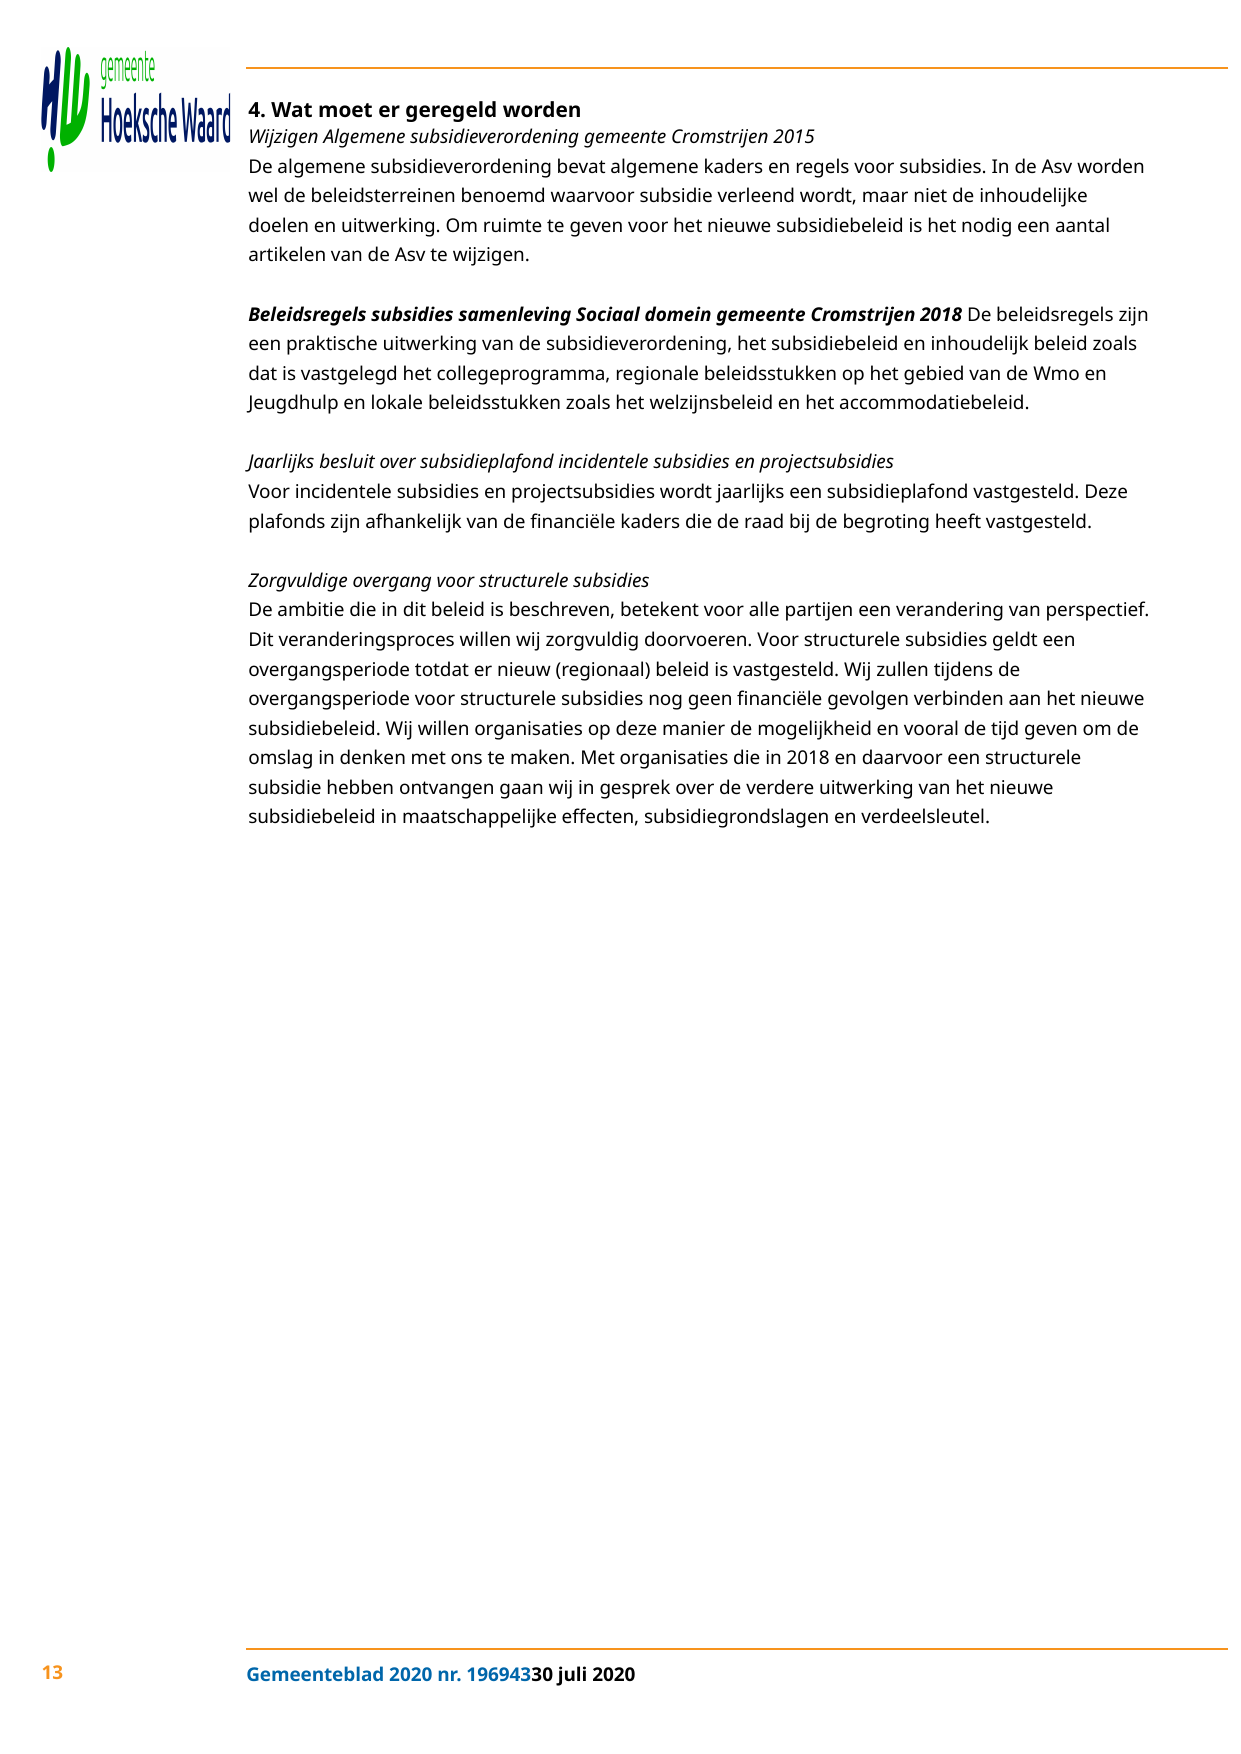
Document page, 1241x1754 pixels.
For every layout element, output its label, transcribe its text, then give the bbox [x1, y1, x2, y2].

picture [41, 47, 231, 172]
text De ambitie die in dit beleid is beschreven, betekent voor alle partijen een verandering van perspectief. Dit veranderingsproces willen wij zorgvuldig doorvoeren. Voor structurele subsidies geldt een overgangsperiode totdat er nieuw (regionaal) beleid is vastgesteld. Wij zullen tijdens de overgangsperiode voor structurele subsidies nog geen financiële gevolgen verbinden aan het nieuwe subsidiebeleid. Wij willen organisaties op deze manier de mogelijkheid en vooral de tijd geven om de omslag in denken met ons te maken. Met organisaties die in 2018 en daarvoor een structurele subsidie hebben ontvangen gaan wij in gesprek over de verdere uitwerking van het nieuwe subsidiebeleid in maatschappelijke effecten, subsidiegrondslagen en verdeelsleutel. [248, 597, 1152, 829]
text Beleidsregels subsidies samenleving Sociaal domein gemeente Cromstrijen 2018 De beleidsregels zijn een praktische uitwerking van de subsidieverordening, het subsidiebeleid en inhoudelijk beleid zoals dat is vastgelegd het collegeprogramma, regionale beleidsstukken op het gebied van de Wmo en Jeugdhulp en lokale beleidsstukken zoals het welzijnsbeleid en het accommodatiebeleid. [248, 301, 1152, 415]
text Voor incidentele subsidies en projectsubsidies wordt jaarlijks een subsidieplafond vastgesteld. Deze plafonds zijn afhankelijk van de financiële kaders die de raad bij de begroting heeft vastgesteld. [248, 478, 1152, 533]
text Zorgvuldige overgang voor structurele subsidies [248, 567, 1152, 593]
text 4. Wat moet er geregeld worden [248, 95, 1152, 123]
text Jaarlijks besluit over subsidieplafond incidentele subsidies en projectsubsidies [248, 449, 1152, 474]
text Wijzigen Algemene subsidieverordening gemeente Cromstrijen 2015 [248, 123, 1152, 149]
text De algemene subsidieverordening bevat algemene kaders en regels voor subsidies. In de Asv worden wel de beleidsterreinen benoemd waarvoor subsidie verleend wordt, maar niet de inhoudelijke doelen en uitwerking. Om ruimte te geven voor het nieuwe subsidiebeleid is het nodig een aantal artikelen van de Asv te wijzigen. [248, 153, 1152, 267]
